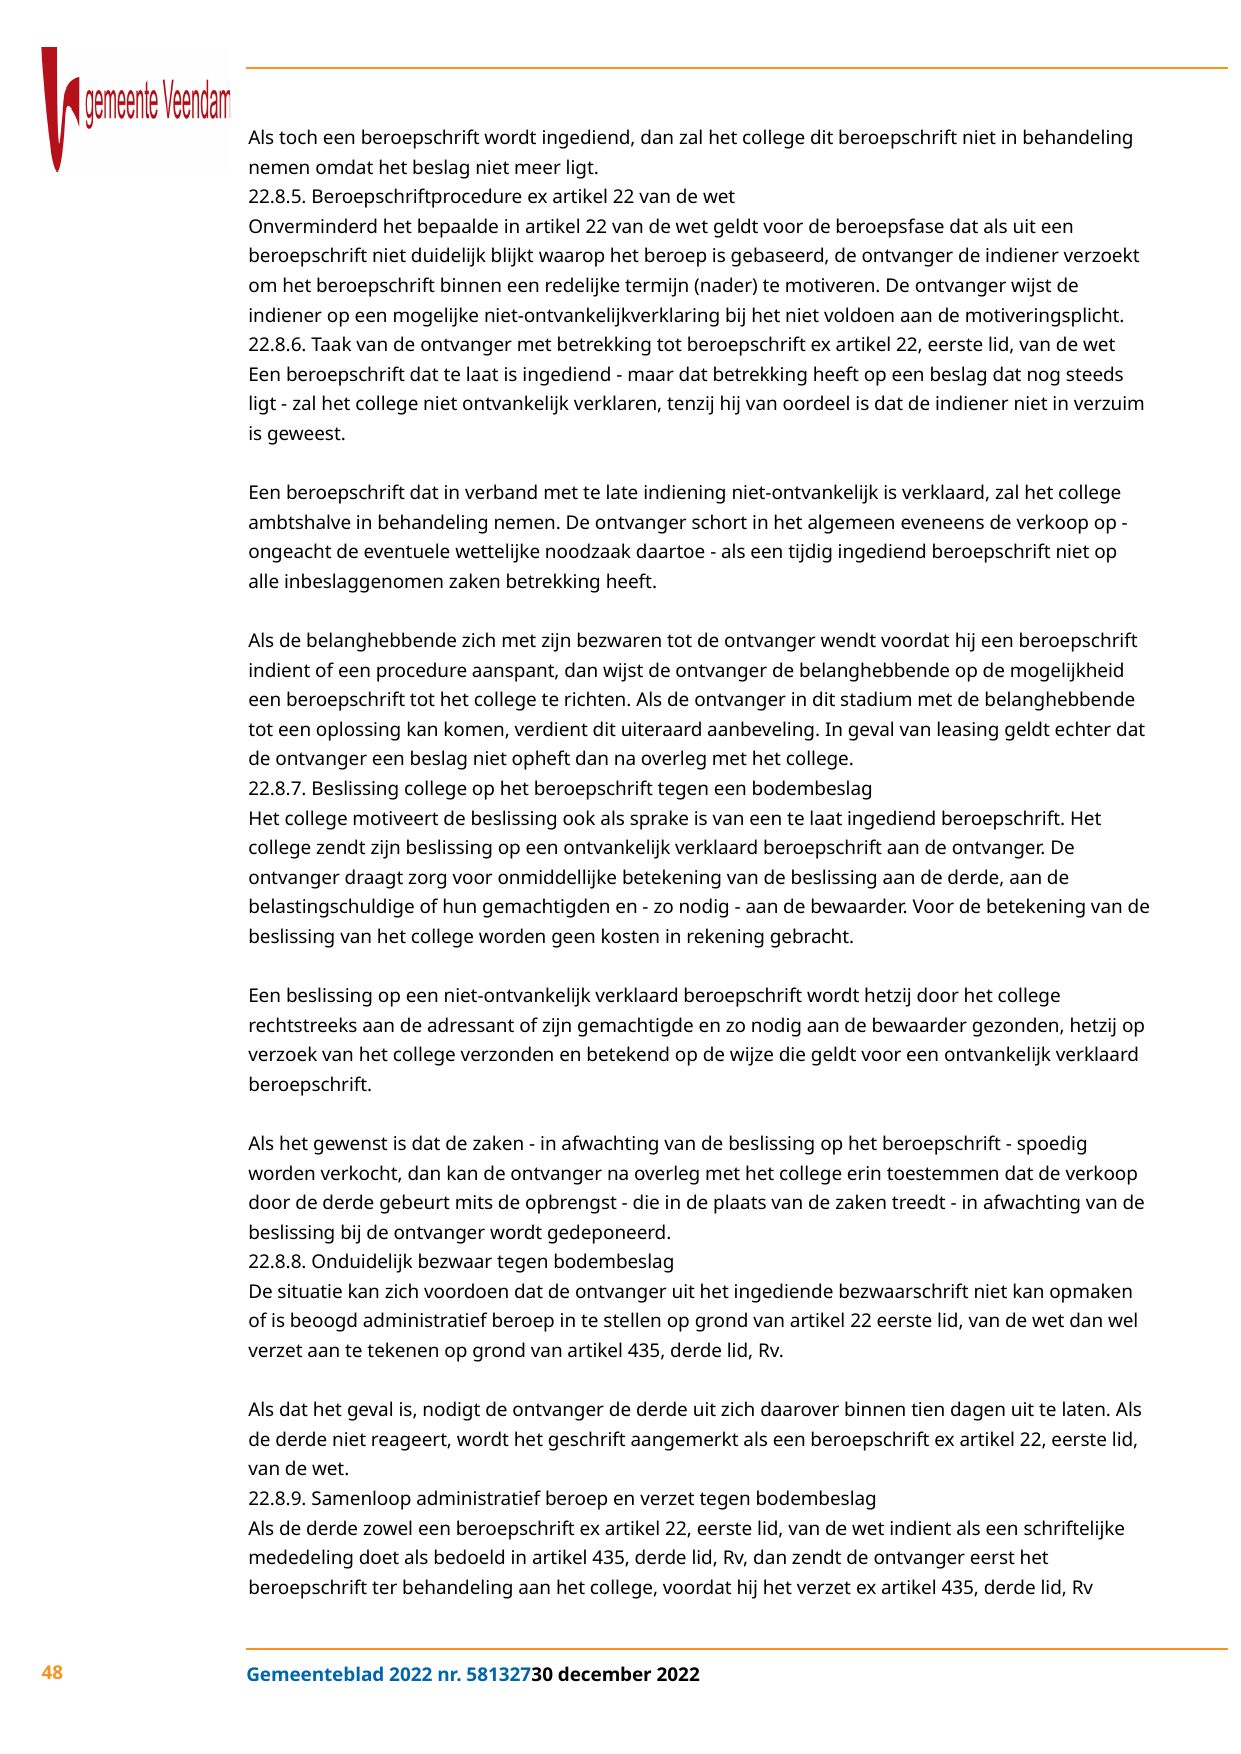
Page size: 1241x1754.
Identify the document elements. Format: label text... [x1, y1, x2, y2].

text Als het gewenst is dat de zaken - in afwachting van de beslissing op het beroepschrift - spoedig worden verkocht, dan kan de ontvanger na overleg met het college erin toestemmen dat de verkoop door de derde gebeurt mits de opbrengst - die in de plaats van de zaken treedt - in afwachting van de beslissing bij de ontvanger wordt gedeponeerd. [248, 1130, 1152, 1245]
text Een beroepschrift dat in verband met te late indiening niet-ontvankelijk is verklaard, zal het college ambtshalve in behandeling nemen. De ontvanger schort in het algemeen eveneens de verkoop op - ongeacht de eventuele wettelijke noodzaak daartoe - als een tijdig ingediend beroepschrift niet op alle inbeslaggenomen zaken betrekking heeft. [248, 479, 1152, 594]
text Als de belanghebbende zich met zijn bezwaren tot de ontvanger wendt voordat hij een beroepschrift indient of een procedure aanspant, dan wijst de ontvanger de belanghebbende op de mogelijkheid een beroepschrift tot het college te richten. Als de ontvanger in dit stadium met de belanghebbende tot een oplossing kan komen, verdient dit uiteraard aanbeveling. In geval van leasing geldt echter dat de ontvanger een beslag niet opheft dan na overleg met het college. [248, 627, 1152, 771]
text 22.8.9. Samenloop administratief beroep en verzet tegen bodembeslag [248, 1485, 1152, 1511]
text Onverminderd het bepaalde in artikel 22 van de wet geldt voor de beroepsfase dat als uit een beroepschrift niet duidelijk blijkt waarop het beroep is gebaseerd, de ontvanger de indiener verzoekt om het beroepschrift binnen een redelijke termijn (nader) te motiveren. De ontvanger wijst de indiener op een mogelijke niet-ontvankelijkverklaring bij het niet voldoen aan de motiveringsplicht. [248, 213, 1152, 328]
picture [41, 47, 231, 172]
text 22.8.7. Beslissing college op het beroepschrift tegen een bodembeslag [248, 775, 1152, 801]
text 22.8.8. Onduidelijk bezwaar tegen bodembeslag [248, 1248, 1152, 1274]
text Het college motiveert de beslissing ook als sprake is van een te laat ingediend beroepschrift. Het college zendt zijn beslissing op een ontvankelijk verklaard beroepschrift aan de ontvanger. De ontvanger draagt zorg voor onmiddellijke betekening van de beslissing aan de derde, aan de belastingschuldige of hun gemachtigden en - zo nodig - aan de bewaarder. Voor de betekening van de beslissing van het college worden geen kosten in rekening gebracht. [248, 805, 1152, 949]
text Als toch een beroepschrift wordt ingediend, dan zal het college dit beroepschrift niet in behandeling nemen omdat het beslag niet meer ligt. [248, 124, 1152, 180]
text 22.8.6. Taak van de ontvanger met betrekking tot beroepschrift ex artikel 22, eerste lid, van de wet [248, 331, 1152, 357]
text De situatie kan zich voordoen dat de ontvanger uit het ingediende bezwaarschrift niet kan opmaken of is beoogd administratief beroep in te stellen op grond van artikel 22 eerste lid, van de wet dan wel verzet aan te tekenen op grond van artikel 435, derde lid, Rv. [248, 1278, 1152, 1363]
text Een beslissing op een niet-ontvankelijk verklaard beroepschrift wordt hetzij door het college rechtstreeks aan de adressant of zijn gemachtigde en zo nodig aan de bewaarder gezonden, hetzij op verzoek van het college verzonden en betekend op de wijze die geldt voor een ontvankelijk verklaard beroepschrift. [248, 982, 1152, 1097]
text 22.8.5. Beroepschriftprocedure ex artikel 22 van de wet [248, 183, 1152, 209]
text Als dat het geval is, nodigt de ontvanger de derde uit zich daarover binnen tien dagen uit te laten. Als de derde niet reageert, wordt het geschrift aangemerkt als een beroepschrift ex artikel 22, eerste lid, van de wet. [248, 1396, 1152, 1481]
text Een beroepschrift dat te laat is ingediend - maar dat betrekking heeft op een beslag dat nog steeds ligt - zal het college niet ontvankelijk verklaren, tenzij hij van oordeel is dat de indiener niet in verzuim is geweest. [248, 361, 1152, 446]
text Als de derde zowel een beroepschrift ex artikel 22, eerste lid, van de wet indient als een schriftelijke mededeling doet als bedoeld in artikel 435, derde lid, Rv, dan zendt de ontvanger eerst het beroepschrift ter behandeling aan het college, voordat hij het verzet ex artikel 435, derde lid, Rv [248, 1515, 1152, 1600]
